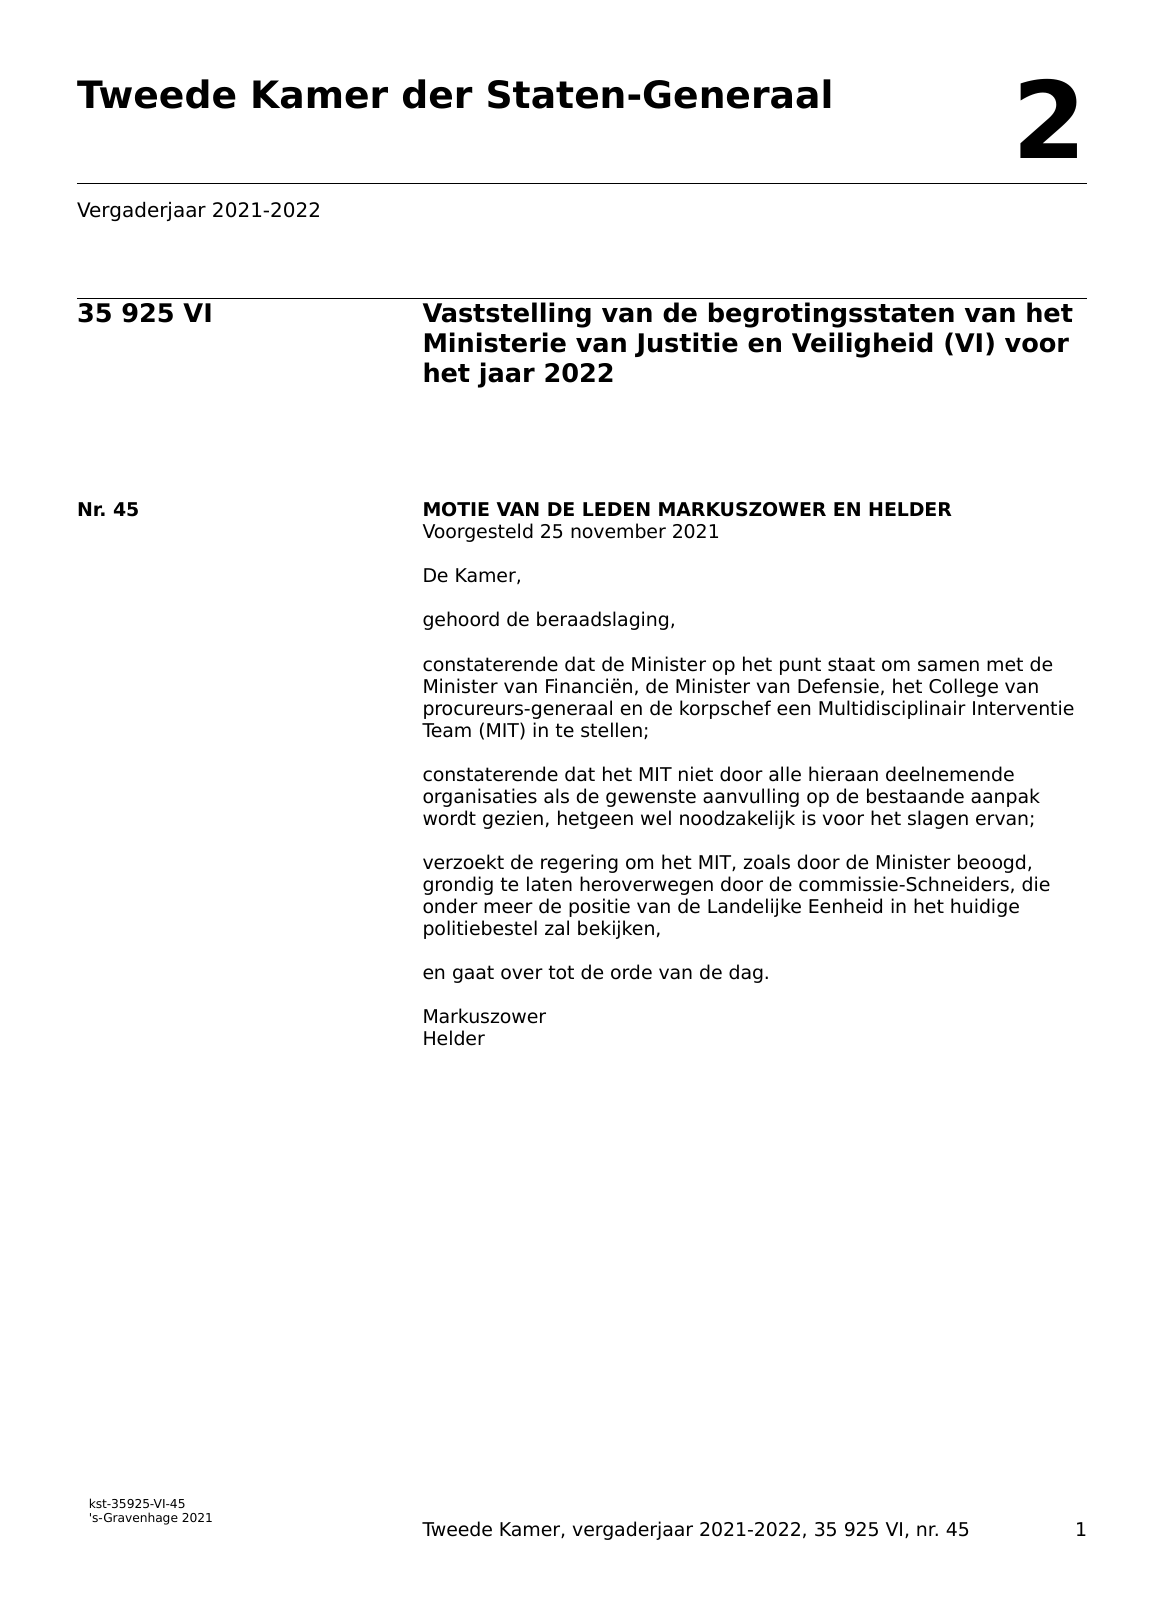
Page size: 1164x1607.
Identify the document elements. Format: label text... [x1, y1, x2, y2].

subtitle 35 925 VI Vaststelling van de begrotingsstaten van het Ministerie van Justitie en Veiligheid (VI) voor het jaar 2022 [77, 299, 1087, 388]
text constaterende dat de Minister op het punt staat om samen met de Minister van Financiën, de Minister van Defensie, het College van procureurs-generaal en de korpschef een Multidisciplinair Interventie Team (MIT) in te stellen; [422, 653, 1087, 741]
table_cell Vergaderjaar 2021-2022 [77, 184, 1087, 298]
text 's-Gravenhage 2021 [88, 1511, 323, 1525]
table_header 2 [886, 59, 1087, 183]
text Markuszower [422, 1006, 1087, 1028]
text kst-35925-VI-45 [88, 1497, 323, 1511]
table_header Tweede Kamer der Staten-Generaal [77, 59, 886, 183]
text De Kamer, [422, 565, 1087, 587]
text en gaat over tot de orde van de dag. [422, 962, 1087, 984]
subtitle Nr. 45 MOTIE VAN DE LEDEN MARKUSZOWER EN HELDER [77, 499, 1087, 521]
text gehoord de beraadslaging, [422, 609, 1087, 631]
text Helder [422, 1028, 1087, 1050]
text Voorgesteld 25 november 2021 [422, 521, 1087, 543]
text constaterende dat het MIT niet door alle hieraan deelnemende organisaties als de gewenste aanvulling op de bestaande aanpak wordt gezien, hetgeen wel noodzakelijk is voor het slagen ervan; [422, 764, 1087, 829]
text verzoekt de regering om het MIT, zoals door de Minister beoogd, grondig te laten heroverwegen door de commissie-Schneiders, die onder meer de positie van de Landelijke Eenheid in het huidige politiebestel zal bekijken, [422, 852, 1087, 940]
